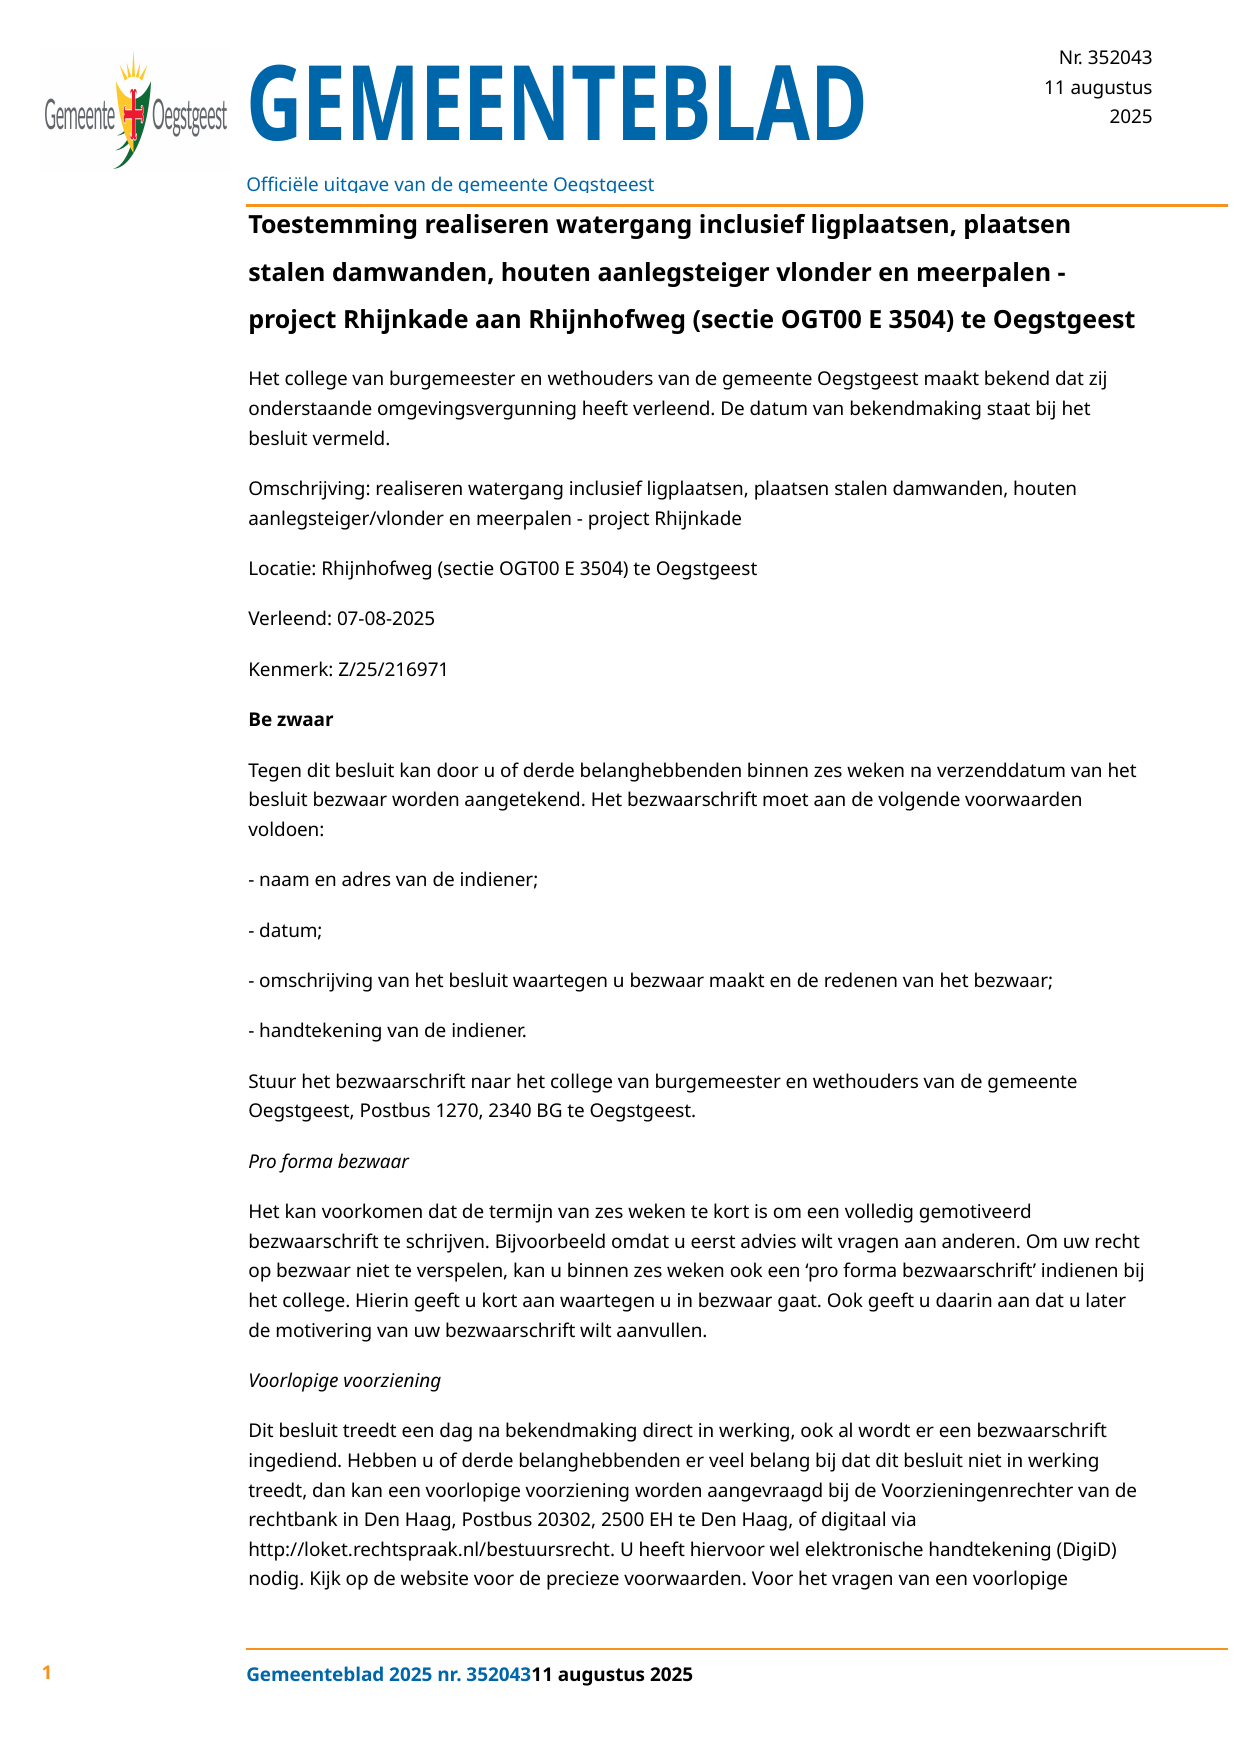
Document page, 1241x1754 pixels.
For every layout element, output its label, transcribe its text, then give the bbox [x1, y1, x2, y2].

text - handtekening van de indiener. [248, 1018, 1152, 1043]
text Toestemming realiseren watergang inclusief ligplaatsen, plaatsen stalen damwanden, houten aanlegsteiger vlonder en meerpalen - project Rhijnkade aan Rhijnhofweg (sectie OGT00 E 3504) te Oegstgeest [248, 207, 1152, 336]
text Be zwaar [248, 706, 1152, 732]
text Het kan voorkomen dat de termijn van zes weken te kort is om een volledig gemotiveerd bezwaarschrift te schrijven. Bijvoorbeeld omdat u eerst advies wilt vragen aan anderen. Om uw recht op bezwaar niet te verspelen, kan u binnen zes weken ook een ‘pro forma bezwaarschrift’ indienen bij het college. Hierin geeft u kort aan waartegen u in bezwaar gaat. Ook geeft u daarin aan dat u later de motivering van uw bezwaarschrift wilt aanvullen. [248, 1198, 1152, 1342]
picture [41, 47, 231, 172]
text Locatie: Rhijnhofweg (sectie OGT00 E 3504) te Oegstgeest [248, 555, 1152, 581]
text Kenmerk: Z/25/216971 [248, 656, 1152, 682]
text Tegen dit besluit kan door u of derde belanghebbenden binnen zes weken na verzenddatum van het besluit bezwaar worden aangetekend. Het bezwaarschrift moet aan de volgende voorwaarden voldoen: [248, 757, 1152, 842]
text Het college van burgemeester en wethouders van de gemeente Oegstgeest maakt bekend dat zij onderstaande omgevingsvergunning heeft verleend. De datum van bekendmaking staat bij het besluit vermeld. [248, 366, 1152, 450]
text Stuur het bezwaarschrift naar het college van burgemeester en wethouders van de gemeente Oegstgeest, Postbus 1270, 2340 BG te Oegstgeest. [248, 1068, 1152, 1123]
text Dit besluit treedt een dag na bekendmaking direct in werking, ook al wordt er een bezwaarschrift ingediend. Hebben u of derde belanghebbenden er veel belang bij dat dit besluit niet in werking treedt, dan kan een voorlopige voorziening worden aangevraagd bij de Voorzieningenrechter van de rechtbank in Den Haag, Postbus 20302, 2500 EH te Den Haag, of digitaal via http://loket.rechtspraak.nl/bestuursrecht. U heeft hiervoor wel elektronische handtekening (DigiD) nodig. Kijk op de website voor de precieze voorwaarden. Voor het vragen van een voorlopige [248, 1418, 1152, 1591]
text - naam en adres van de indiener; [248, 866, 1152, 892]
text Pro forma bezwaar [248, 1148, 1152, 1174]
text Omschrijving: realiseren watergang inclusief ligplaatsen, plaatsen stalen damwanden, houten aanlegsteiger/vlonder en meerpalen - project Rhijnkade [248, 475, 1152, 530]
text Voorlopige voorziening [248, 1367, 1152, 1393]
text - datum; [248, 917, 1152, 942]
text Verleend: 07-08-2025 [248, 606, 1152, 631]
text - omschrijving van het besluit waartegen u bezwaar maakt en de redenen van het bezwaar; [248, 967, 1152, 993]
